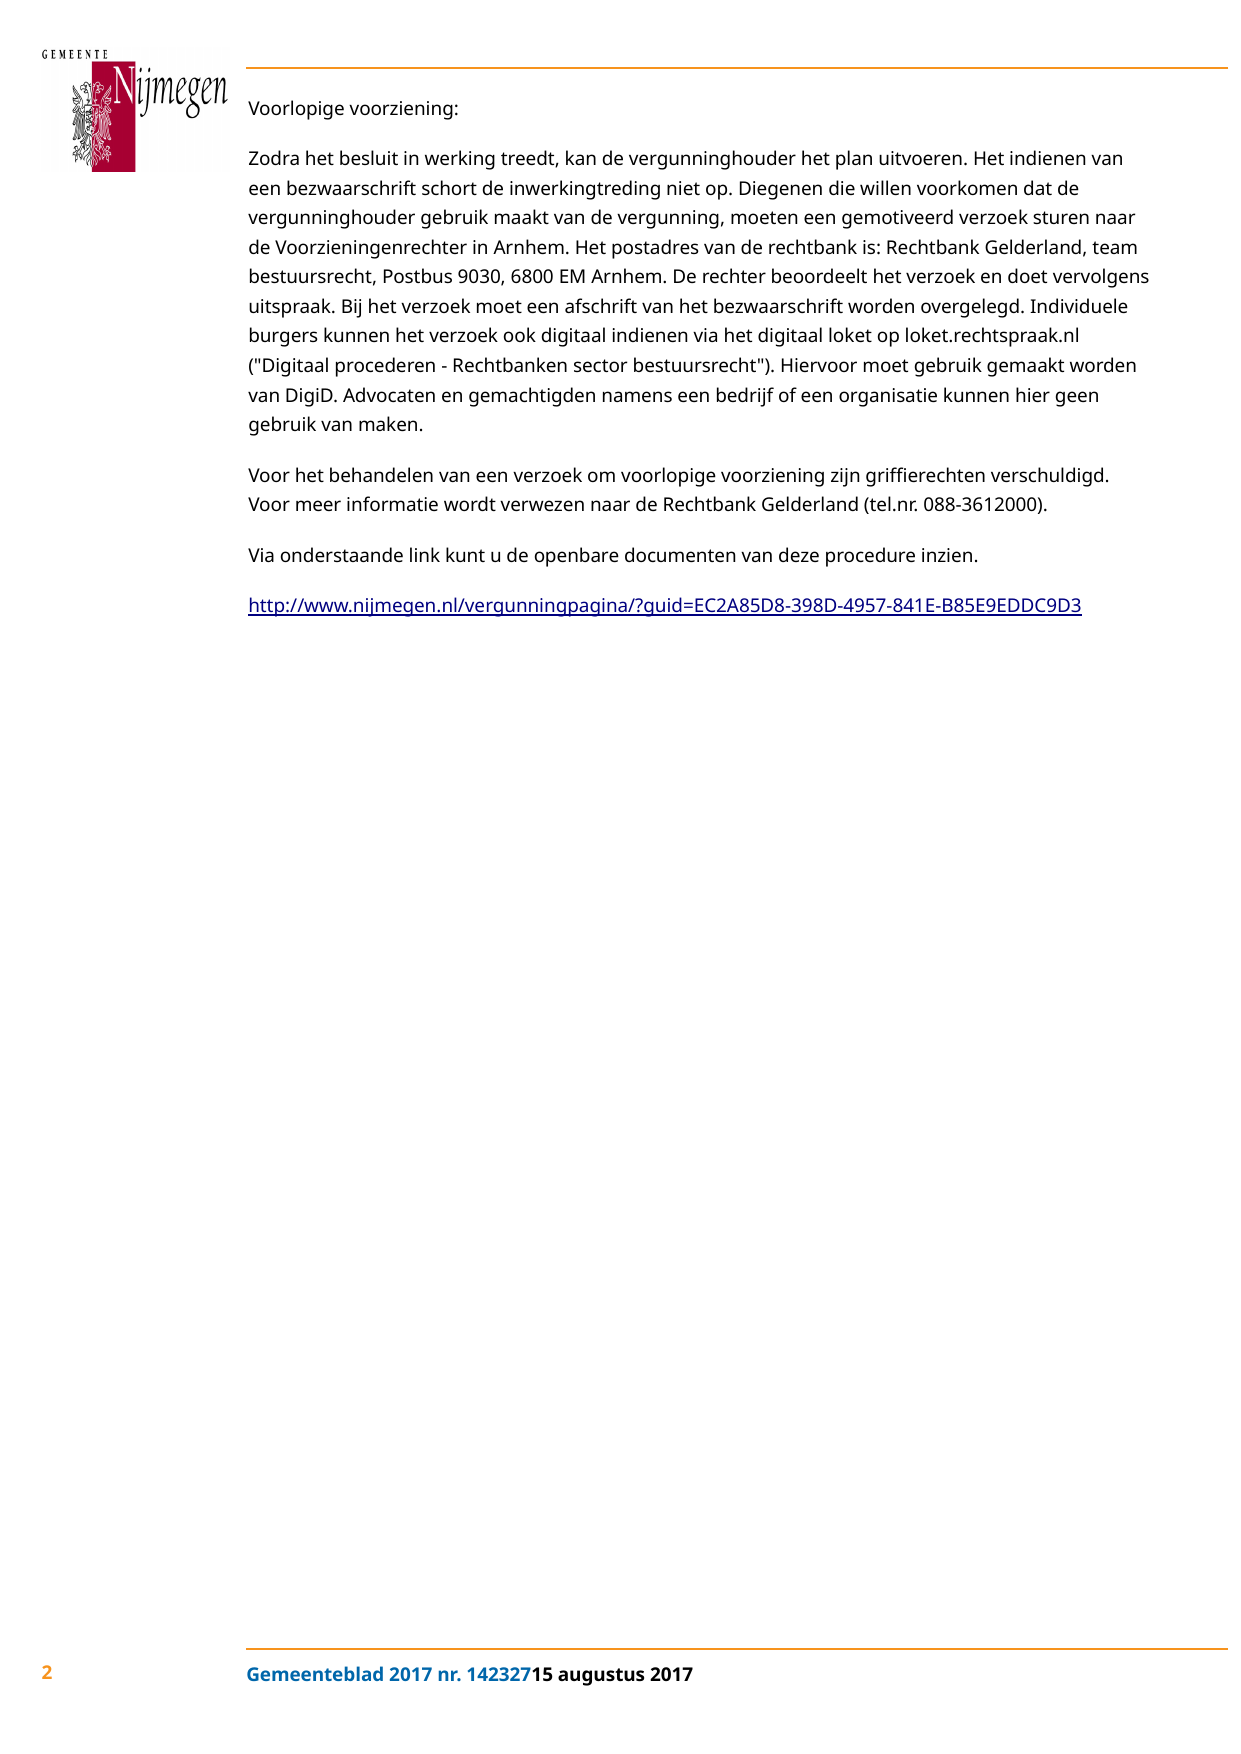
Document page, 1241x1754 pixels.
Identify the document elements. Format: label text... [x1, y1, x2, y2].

text Voorlopige voorziening: [248, 95, 1152, 121]
text Via onderstaande link kunt u de openbare documenten van deze procedure inzien. [248, 542, 1152, 568]
text Voor het behandelen van een verzoek om voorlopige voorziening zijn griffierechten verschuldigd. Voor meer informatie wordt verwezen naar de Rechtbank Gelderland (tel.nr. 088-3612000). [248, 462, 1152, 517]
text Zodra het besluit in werking treedt, kan de vergunninghouder het plan uitvoeren. Het indienen van een bezwaarschrift schort de inwerkingtreding niet op. Diegenen die willen voorkomen dat de vergunninghouder gebruik maakt van de vergunning, moeten een gemotiveerd verzoek sturen naar de Voorzieningenrechter in Arnhem. Het postadres van de rechtbank is: Rechtbank Gelderland, team bestuursrecht, Postbus 9030, 6800 EM Arnhem. De rechter beoordeelt het verzoek en doet vervolgens uitspraak. Bij het verzoek moet een afschrift van het bezwaarschrift worden overgelegd. Individuele burgers kunnen het verzoek ook digitaal indienen via het digitaal loket op loket.rechtspraak.nl ("Digitaal procederen - Rechtbanken sector bestuursrecht"). Hiervoor moet gebruik gemaakt worden van DigiD. Advocaten en gemachtigden namens een bedrijf of een organisatie kunnen hier geen gebruik van maken. [248, 145, 1152, 437]
text http://www.nijmegen.nl/vergunningpagina/?guid=EC2A85D8-398D-4957-841E-B85E9EDDC9D3 [248, 592, 1152, 618]
picture [41, 47, 231, 172]
